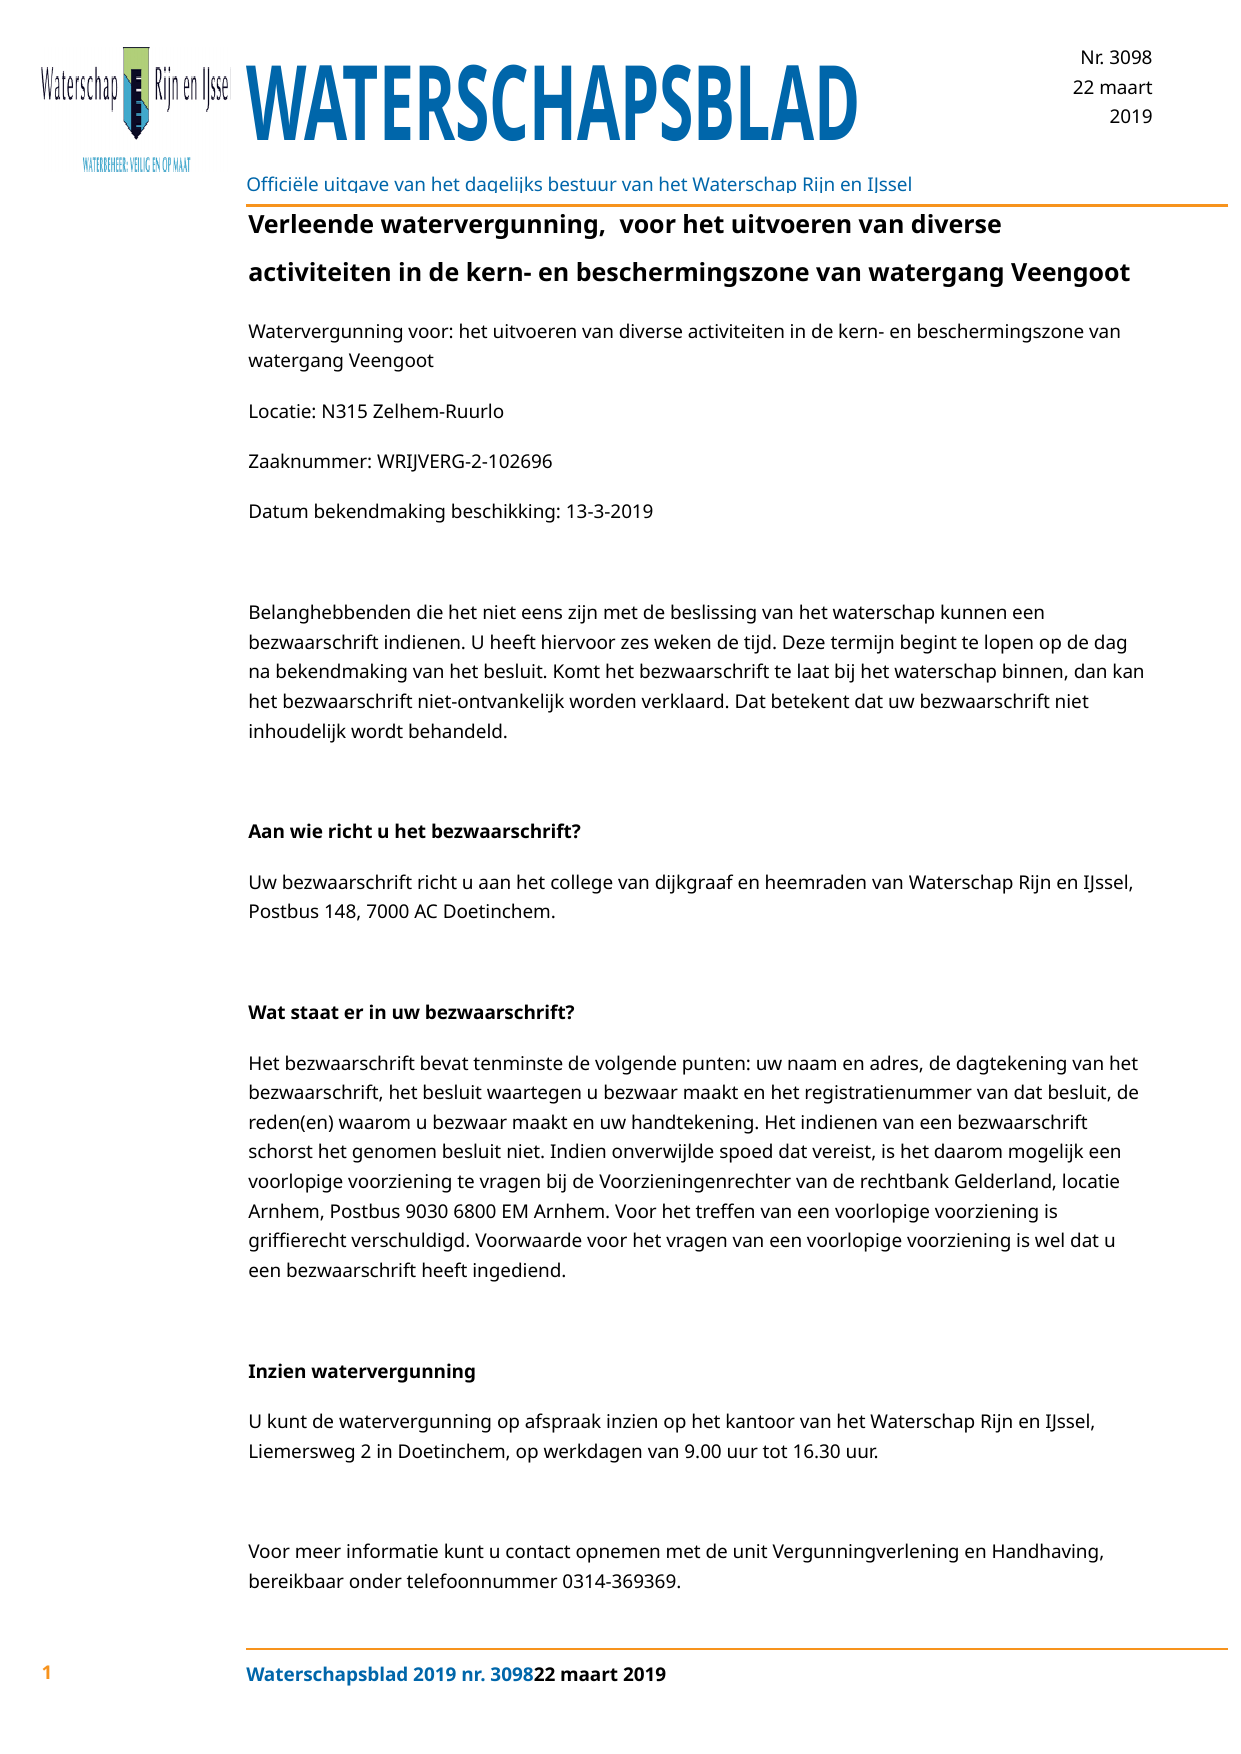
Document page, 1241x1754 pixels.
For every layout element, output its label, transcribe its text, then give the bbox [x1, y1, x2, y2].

text Watervergunning voor: het uitvoeren van diverse activiteiten in de kern- en beschermingszone van watergang Veengoot [248, 318, 1152, 373]
text Belanghebbenden die het niet eens zijn met de beslissing van het waterschap kunnen een bezwaarschrift indienen. U heeft hiervoor zes weken de tijd. Deze termijn begint te lopen op de dag na bekendmaking van het besluit. Komt het bezwaarschrift te laat bij het waterschap binnen, dan kan het bezwaarschrift niet-ontvankelijk worden verklaard. Dat betekent dat uw bezwaarschrift niet inhoudelijk wordt behandeld. [248, 599, 1152, 744]
text Datum bekendmaking beschikking: 13-3-2019 [248, 499, 1152, 524]
picture [41, 47, 231, 172]
text Zaaknummer: WRIJVERG-2-102696 [248, 448, 1152, 474]
text Locatie: N315 Zelhem-Ruurlo [248, 398, 1152, 424]
text Voor meer informatie kunt u contact opnemen met de unit Vergunningverlening en Handhaving, bereikbaar onder telefoonnummer 0314-369369. [248, 1539, 1152, 1594]
text U kunt de watervergunning op afspraak inzien op het kantoor van het Waterschap Rijn en IJssel, Liemersweg 2 in Doetinchem, op werkdagen van 9.00 uur tot 16.30 uur. [248, 1408, 1152, 1464]
text Uw bezwaarschrift richt u aan het college van dijkgraaf en heemraden van Waterschap Rijn en IJssel, Postbus 148, 7000 AC Doetinchem. [248, 869, 1152, 924]
text Wat staat er in uw bezwaarschrift? [248, 999, 1152, 1025]
text Aan wie richt u het bezwaarschrift? [248, 819, 1152, 844]
text Inzien watervergunning [248, 1358, 1152, 1384]
text Verleende watervergunning, voor het uitvoeren van diverse activiteiten in de kern- en beschermingszone van watergang Veengoot [248, 207, 1152, 288]
text Het bezwaarschrift bevat tenminste de volgende punten: uw naam en adres, de dagtekening van het bezwaarschrift, het besluit waartegen u bezwaar maakt en het registratienummer van dat besluit, de reden(en) waarom u bezwaar maakt en uw handtekening. Het indienen van een bezwaarschrift schorst het genomen besluit niet. Indien onverwijlde spoed dat vereist, is het daarom mogelijk een voorlopige voorziening te vragen bij de Voorzieningenrechter van de rechtbank Gelderland, locatie Arnhem, Postbus 9030 6800 EM Arnhem. Voor het treffen van een voorlopige voorziening is griffierecht verschuldigd. Voorwaarde voor het vragen van een voorlopige voorziening is wel dat u een bezwaarschrift heeft ingediend. [248, 1050, 1152, 1283]
